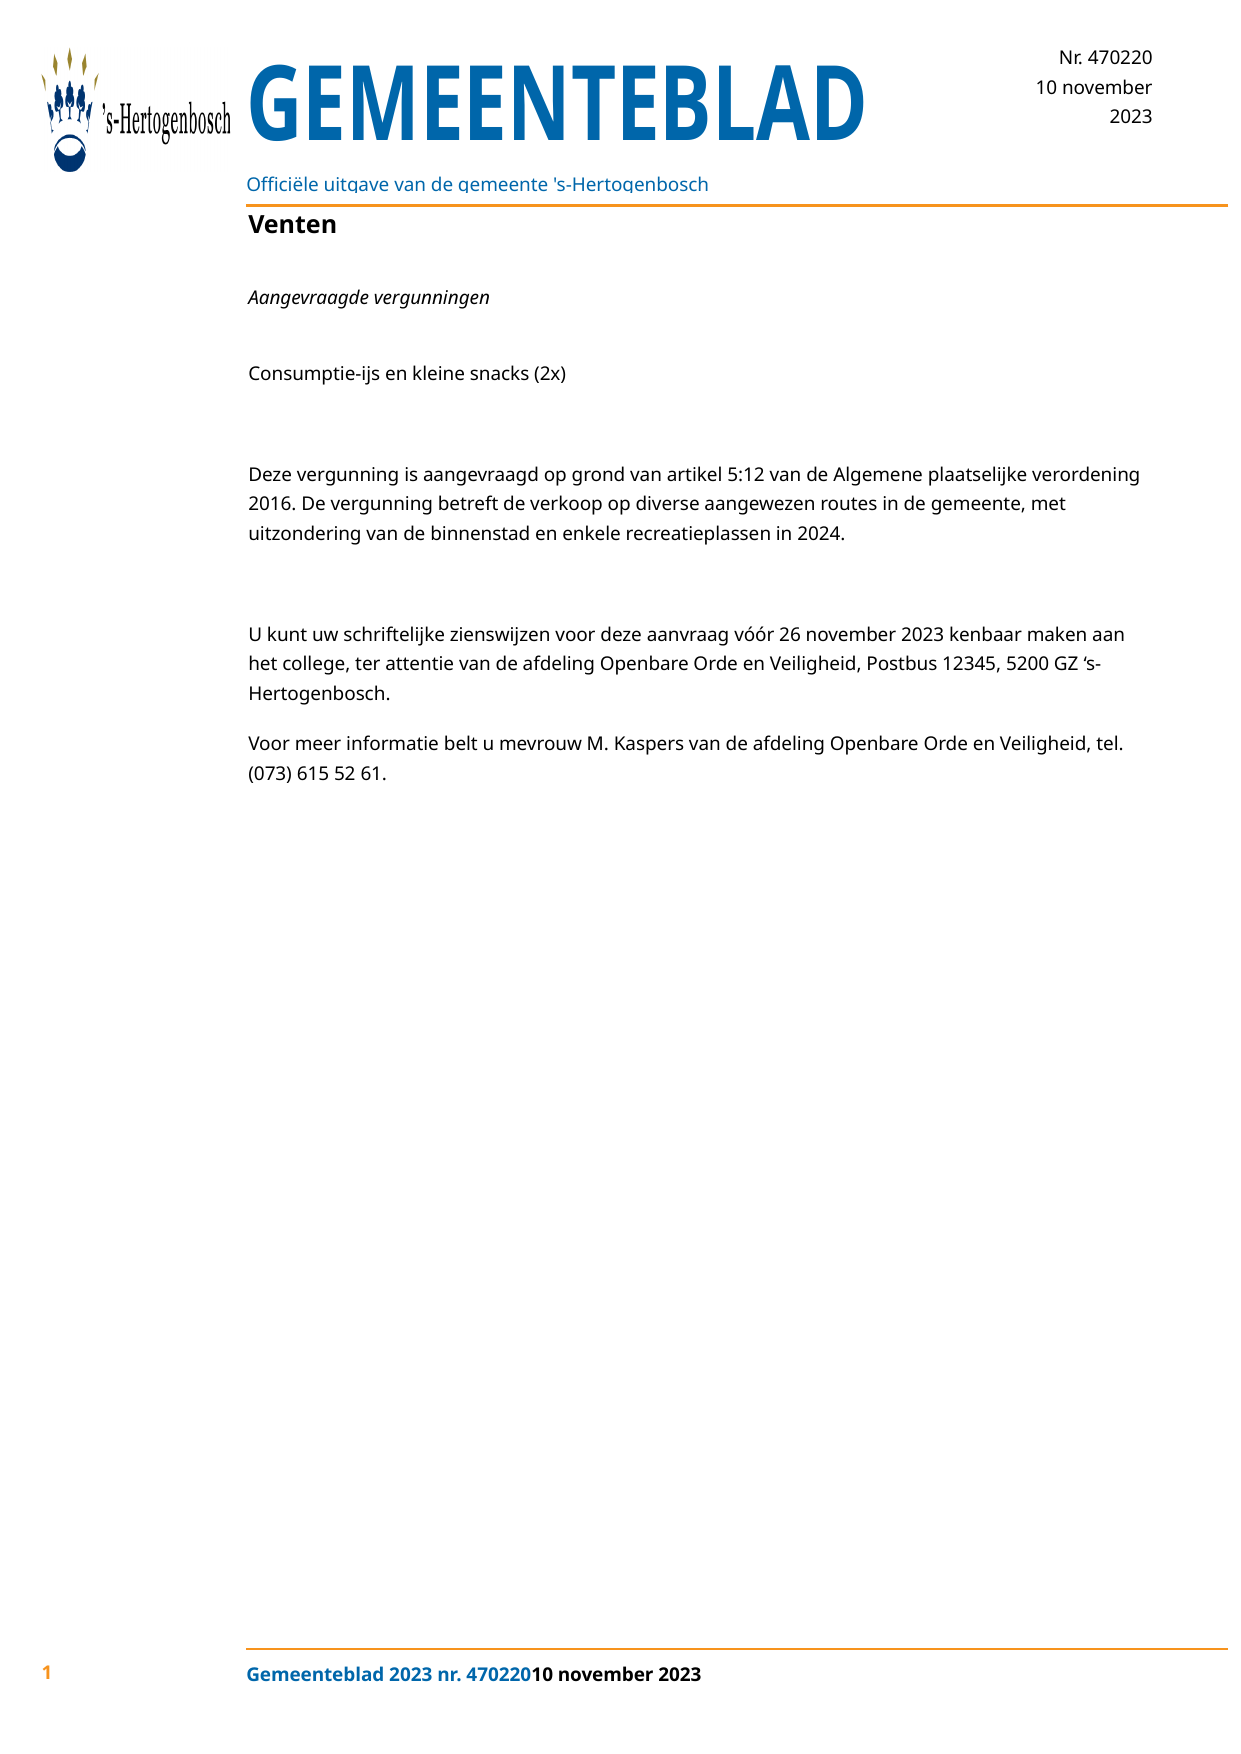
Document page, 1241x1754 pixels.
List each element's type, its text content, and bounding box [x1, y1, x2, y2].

text Consumptie-ijs en kleine snacks (2x) [248, 360, 1152, 386]
text Voor meer informatie belt u mevrouw M. Kaspers van de afdeling Openbare Orde en Veiligheid, tel. (073) 615 52 61. [248, 730, 1152, 786]
text Aangevraagde vergunningen [248, 284, 1152, 309]
text Deze vergunning is aangevraagd op grond van artikel 5:12 van de Algemene plaatselijke verordening 2016. De vergunning betreft de verkoop op diverse aangewezen routes in de gemeente, met uitzondering van de binnenstad en enkele recreatieplassen in 2024. [248, 461, 1152, 546]
text U kunt uw schriftelijke zienswijzen voor deze aanvraag vóór 26 november 2023 kenbaar maken aan het college, ter attentie van de afdeling Openbare Orde en Veiligheid, Postbus 12345, 5200 GZ ‘s-Hertogenbosch. [248, 621, 1152, 706]
picture [41, 47, 231, 172]
text Venten [248, 207, 1152, 241]
